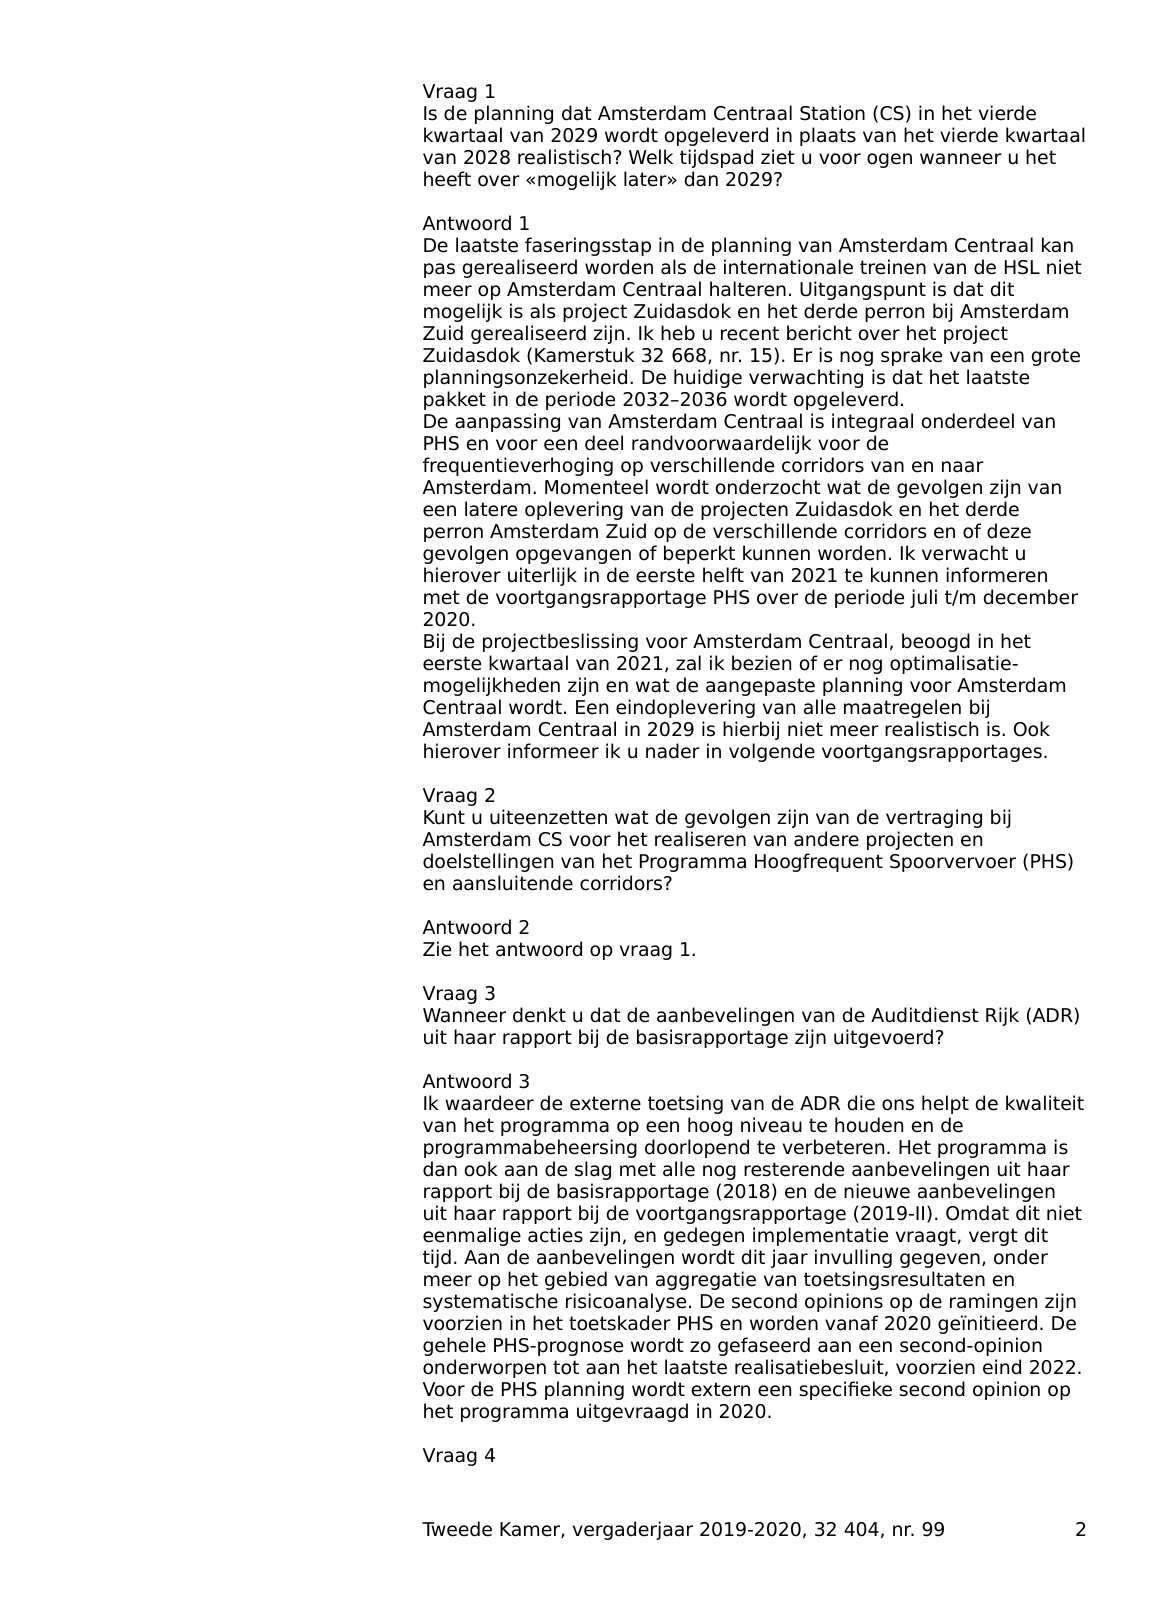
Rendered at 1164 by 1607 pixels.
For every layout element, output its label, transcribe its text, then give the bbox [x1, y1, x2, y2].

text Antwoord 1 [422, 213, 1087, 235]
text Zie het antwoord op vraag 1. [422, 939, 1087, 961]
text Ik waardeer de externe toetsing van de ADR die ons helpt de kwaliteit van het programma op een hoog niveau te houden en de programmabeheersing doorlopend te verbeteren. Het programma is dan ook aan de slag met alle nog resterende aanbevelingen uit haar rapport bij de basisrapportage (2018) en de nieuwe aanbevelingen uit haar rapport bij de voortgangsrapportage (2019-II). Omdat dit niet eenmalige acties zijn, en gedegen implementatie vraagt, vergt dit tijd. Aan de aanbevelingen wordt dit jaar invulling gegeven, onder meer op het gebied van aggregatie van toetsingsresultaten en systematische risicoanalyse. De second opinions op de ramingen zijn voorzien in het toetskader PHS en worden vanaf 2020 geïnitieerd. De gehele PHS-prognose wordt zo gefaseerd aan een second-opinion onderworpen tot aan het laatste realisatiebesluit, voorzien eind 2022. Voor de PHS planning wordt extern een specifieke second opinion op het programma uitgevraagd in 2020. [422, 1093, 1087, 1423]
text Vraag 4 [422, 1445, 1087, 1467]
text Bij de projectbeslissing voor Amsterdam Centraal, beoogd in het eerste kwartaal van 2021, zal ik bezien of er nog optimalisatie-mogelijkheden zijn en wat de aangepaste planning voor Amsterdam Centraal wordt. Een eindoplevering van alle maatregelen bij Amsterdam Centraal in 2029 is hierbij niet meer realistisch is. Ook hierover informeer ik u nader in volgende voortgangsrapportages. [422, 631, 1087, 763]
text Vraag 2 [422, 785, 1087, 807]
text De aanpassing van Amsterdam Centraal is integraal onderdeel van PHS en voor een deel randvoorwaardelijk voor de frequentieverhoging op verschillende corridors van en naar Amsterdam. Momenteel wordt onderzocht wat de gevolgen zijn van een latere oplevering van de projecten Zuidasdok en het derde perron Amsterdam Zuid op de verschillende corridors en of deze gevolgen opgevangen of beperkt kunnen worden. Ik verwacht u hierover uiterlijk in de eerste helft van 2021 te kunnen informeren met de voortgangsrapportage PHS over de periode juli t/m december 2020. [422, 411, 1087, 631]
text Wanneer denkt u dat de aanbevelingen van de Auditdienst Rijk (ADR) uit haar rapport bij de basisrapportage zijn uitgevoerd? [422, 1005, 1087, 1049]
text Vraag 1 [422, 81, 1087, 103]
text Antwoord 3 [422, 1071, 1087, 1093]
text Kunt u uiteenzetten wat de gevolgen zijn van de vertraging bij Amsterdam CS voor het realiseren van andere projecten en doelstellingen van het Programma Hoogfrequent Spoorvervoer (PHS) en aansluitende corridors? [422, 807, 1087, 895]
text Antwoord 2 [422, 917, 1087, 939]
text De laatste faseringsstap in de planning van Amsterdam Centraal kan pas gerealiseerd worden als de internationale treinen van de HSL niet meer op Amsterdam Centraal halteren. Uitgangspunt is dat dit mogelijk is als project Zuidasdok en het derde perron bij Amsterdam Zuid gerealiseerd zijn. Ik heb u recent bericht over het project Zuidasdok (Kamerstuk 32 668, nr. 15). Er is nog sprake van een grote planningsonzekerheid. De huidige verwachting is dat het laatste pakket in de periode 2032–2036 wordt opgeleverd. [422, 235, 1087, 411]
text Is de planning dat Amsterdam Centraal Station (CS) in het vierde kwartaal van 2029 wordt opgeleverd in plaats van het vierde kwartaal van 2028 realistisch? Welk tijdspad ziet u voor ogen wanneer u het heeft over «mogelijk later» dan 2029? [422, 103, 1087, 191]
text Vraag 3 [422, 983, 1087, 1005]
